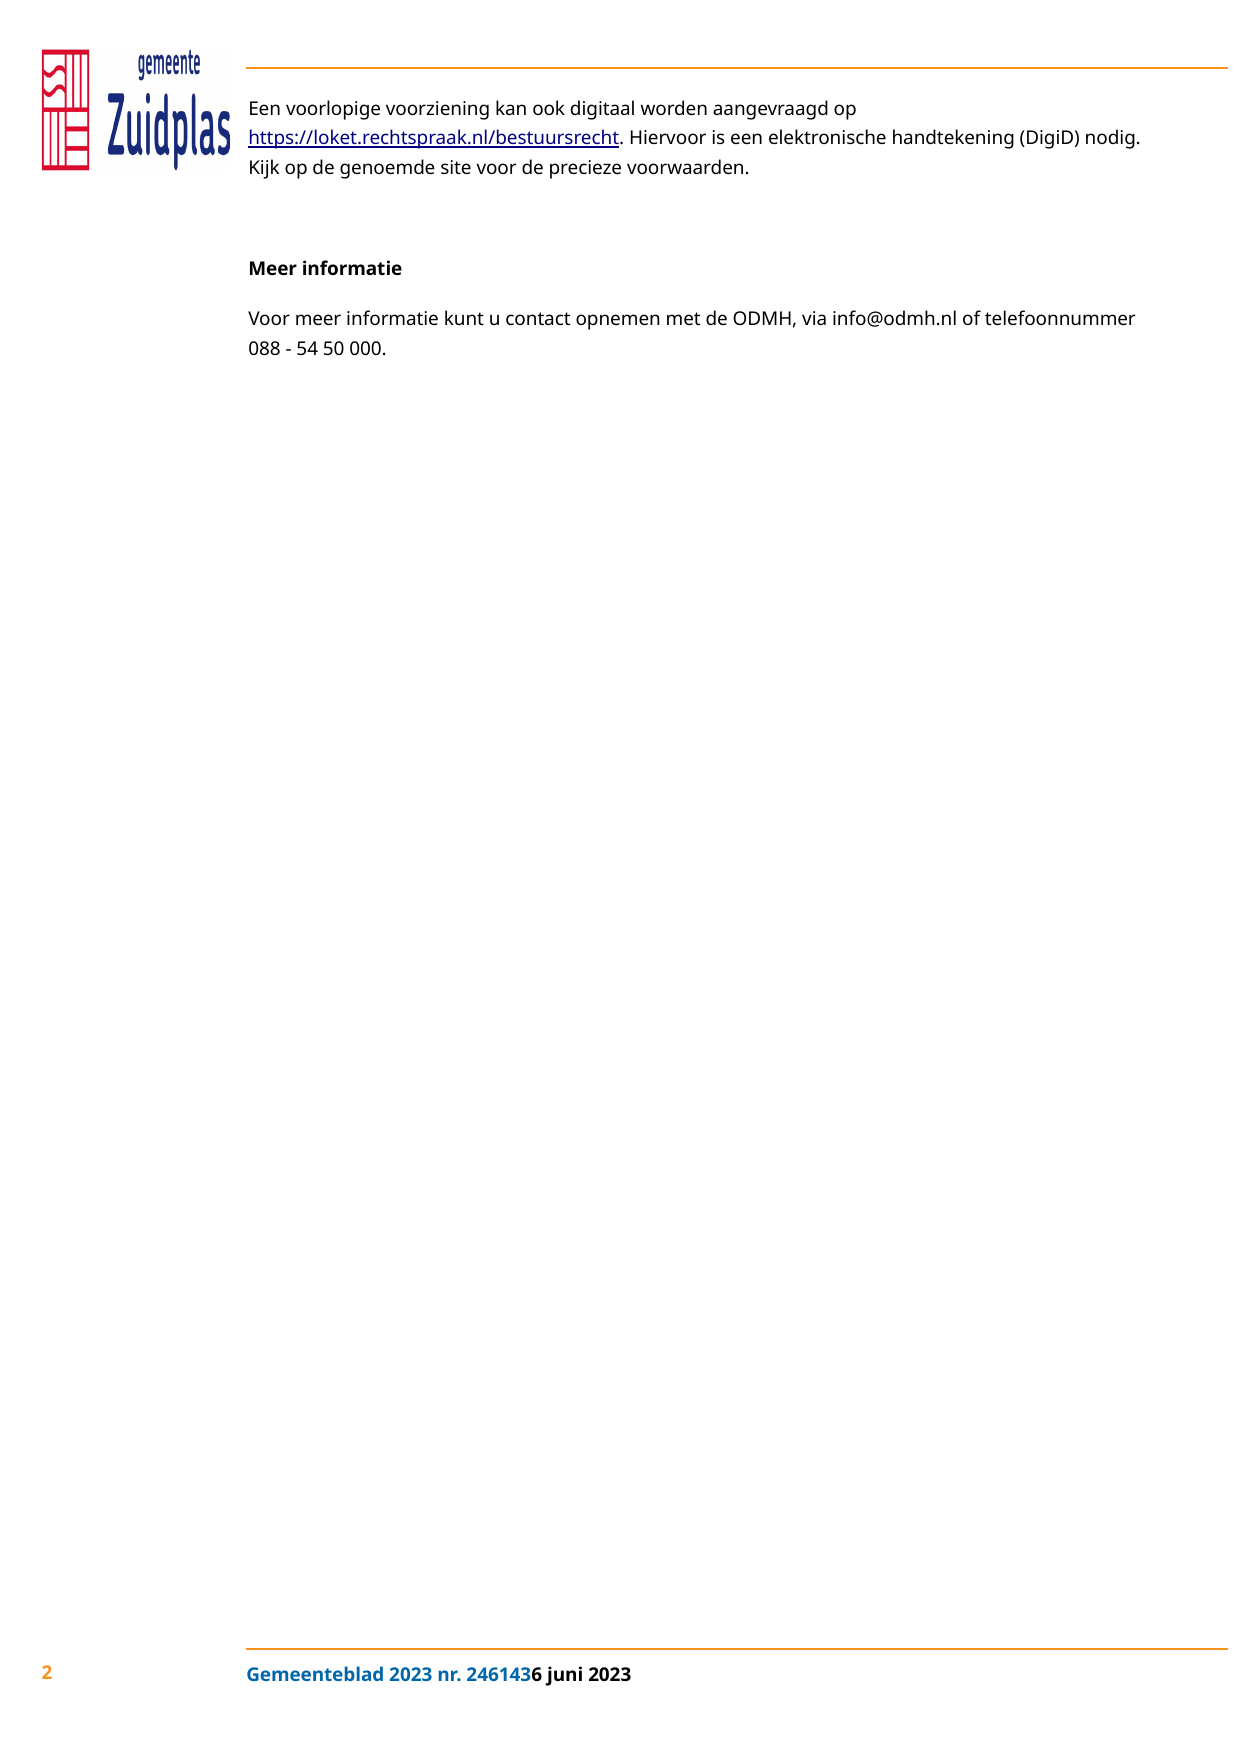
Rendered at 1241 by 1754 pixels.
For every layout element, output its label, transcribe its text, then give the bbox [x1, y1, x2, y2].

text Een voorlopige voorziening kan ook digitaal worden aangevraagd op https://loket.rechtspraak.nl/bestuursrecht. Hiervoor is een elektronische handtekening (DigiD) nodig. Kijk op de genoemde site voor de precieze voorwaarden. [248, 95, 1152, 180]
text Voor meer informatie kunt u contact opnemen met de ODMH, via info@odmh.nl of telefoonnummer 088 - 54 50 000. [248, 305, 1152, 361]
picture [41, 47, 231, 172]
text Meer informatie [248, 255, 1152, 281]
